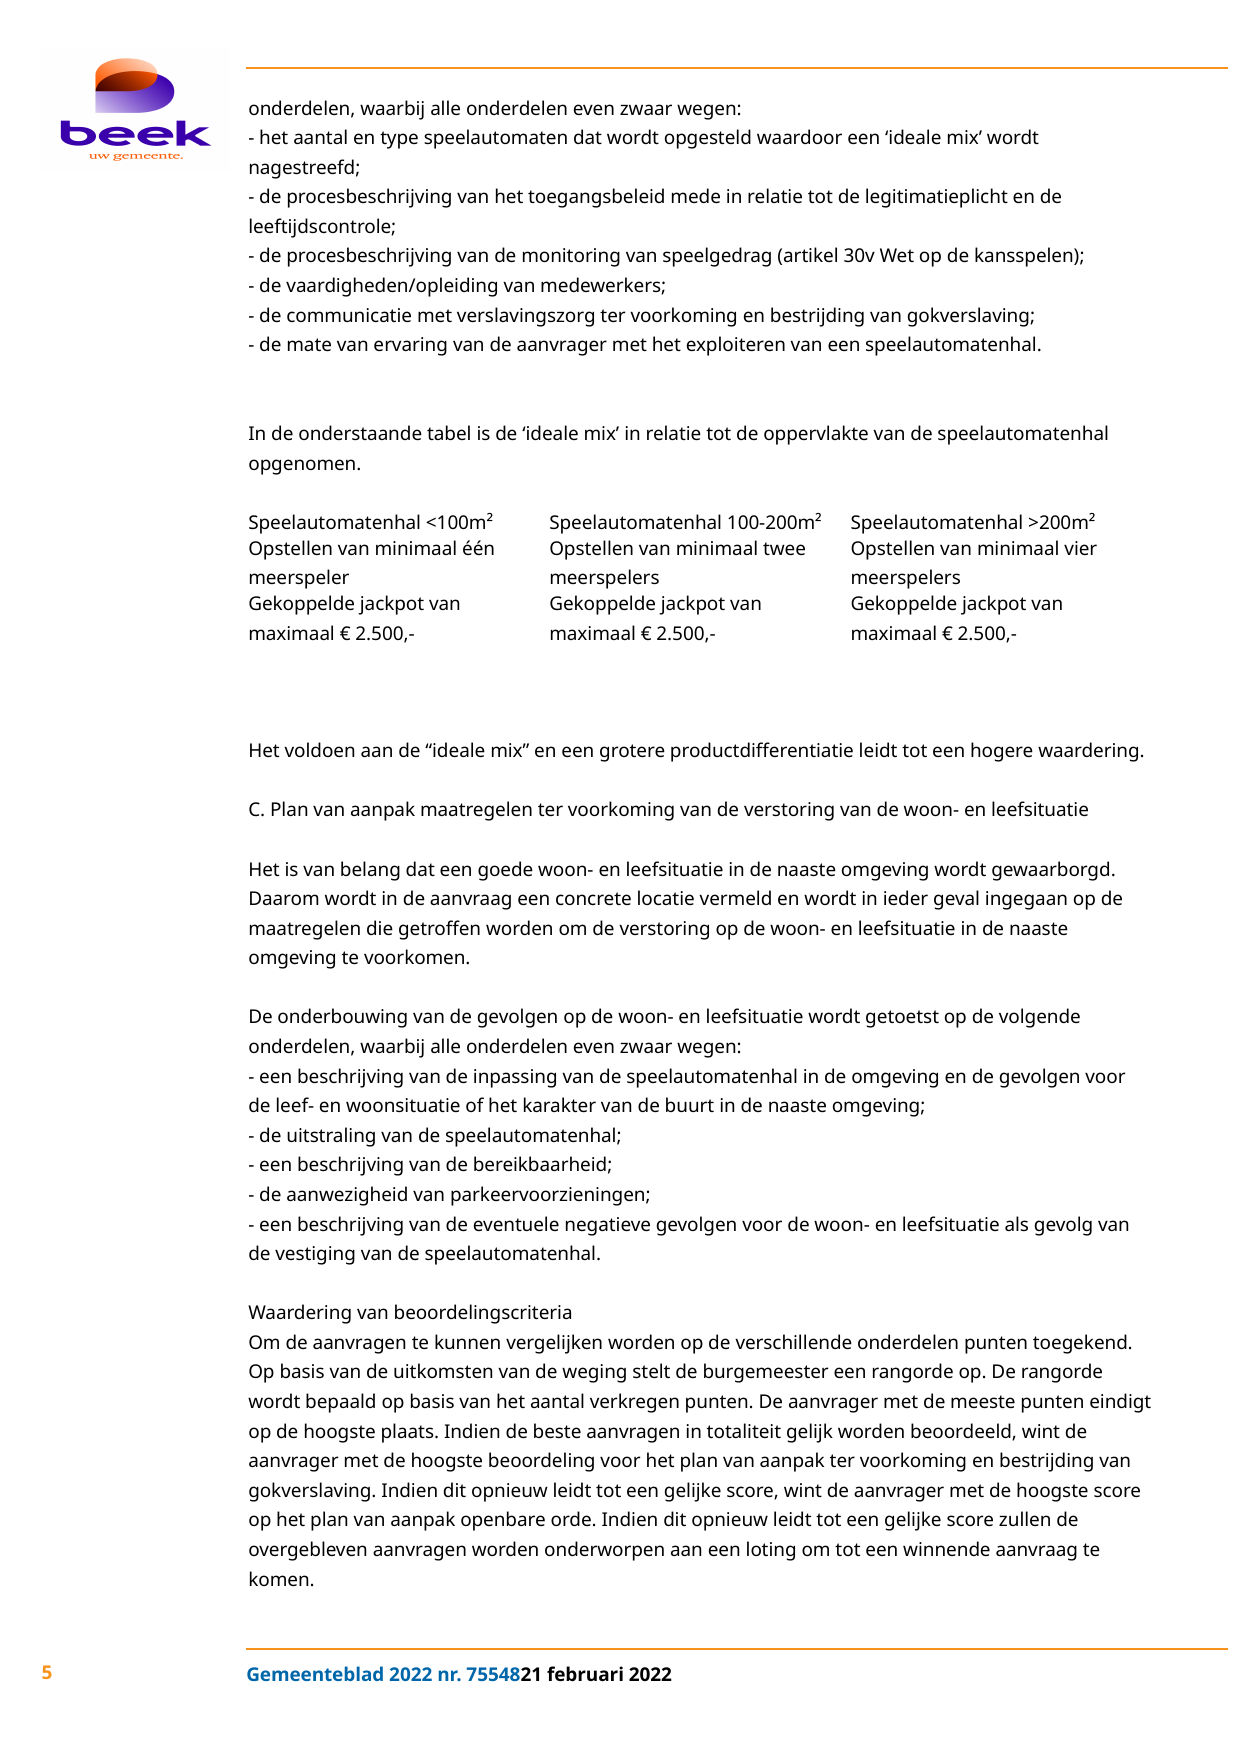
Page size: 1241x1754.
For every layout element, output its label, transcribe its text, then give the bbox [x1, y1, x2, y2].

text - de procesbeschrijving van de monitoring van speelgedrag (artikel 30v Wet op de kansspelen); [248, 243, 1152, 268]
text - een beschrijving van de bereikbaarheid; [248, 1152, 1152, 1177]
text Het is van belang dat een goede woon- en leefsituatie in de naaste omgeving wordt gewaarborgd. Daarom wordt in de aanvraag een concrete locatie vermeld en wordt in ieder geval ingegaan op de maatregelen die getroffen worden om de verstoring op de woon- en leefsituatie in de naaste omgeving te voorkomen. [248, 856, 1152, 970]
picture [41, 47, 231, 172]
text - de communicatie met verslavingszorg ter voorkoming en bestrijding van gokverslaving; [248, 302, 1152, 328]
table_header Speelautomatenhal >200m² [850, 509, 1152, 535]
text Het voldoen aan de “ideale mix” en een grotere productdifferentiatie leidt tot een hogere waardering. [248, 737, 1152, 763]
text - de vaardigheden/opleiding van medewerkers; [248, 272, 1152, 298]
table_header Speelautomatenhal <100m² [248, 509, 549, 535]
text - een beschrijving van de inpassing van de speelautomatenhal in de omgeving en de gevolgen voor de leef- en woonsituatie of het karakter van de buurt in de naaste omgeving; [248, 1063, 1152, 1118]
text - de uitstraling van de speelautomatenhal; [248, 1122, 1152, 1148]
table_cell Gekoppelde jackpot van maximaal € 2.500,- [850, 590, 1152, 645]
table_cell Opstellen van minimaal vier meerspelers [850, 535, 1152, 590]
text - het aantal en type speelautomaten dat wordt opgesteld waardoor een ‘ideale mix’ wordt nagestreefd; [248, 124, 1152, 180]
text - een beschrijving van de eventuele negatieve gevolgen voor de woon- en leefsituatie als gevolg van de vestiging van de speelautomatenhal. [248, 1211, 1152, 1266]
text - de mate van ervaring van de aanvrager met het exploiteren van een speelautomatenhal. [248, 331, 1152, 357]
text - de procesbeschrijving van het toegangsbeleid mede in relatie tot de legitimatieplicht en de leeftijdscontrole; [248, 183, 1152, 239]
table_cell Gekoppelde jackpot van maximaal € 2.500,- [549, 590, 850, 645]
text De onderbouwing van de gevolgen op de woon- en leefsituatie wordt getoetst op de volgende onderdelen, waarbij alle onderdelen even zwaar wegen: [248, 1004, 1152, 1059]
table_cell Opstellen van minimaal één meerspeler [248, 535, 549, 590]
text Waardering van beoordelingscriteria [248, 1299, 1152, 1325]
table_cell Gekoppelde jackpot van maximaal € 2.500,- [248, 590, 549, 645]
table_cell Opstellen van minimaal twee meerspelers [549, 535, 850, 590]
text - de aanwezigheid van parkeervoorzieningen; [248, 1181, 1152, 1207]
text Om de aanvragen te kunnen vergelijken worden op de verschillende onderdelen punten toegekend. Op basis van de uitkomsten van de weging stelt de burgemeester een rangorde op. De rangorde wordt bepaald op basis van het aantal verkregen punten. De aanvrager met de meeste punten eindigt op de hoogste plaats. Indien de beste aanvragen in totaliteit gelijk worden beoordeeld, wint de aanvrager met de hoogste beoordeling voor het plan van aanpak ter voorkoming en bestrijding van gokverslaving. Indien dit opnieuw leidt tot een gelijke score, wint de aanvrager met de hoogste score op het plan van aanpak openbare orde. Indien dit opnieuw leidt tot een gelijke score zullen de overgebleven aanvragen worden onderworpen aan een loting om tot een winnende aanvraag te komen. [248, 1329, 1152, 1591]
text In de onderstaande tabel is de ‘ideale mix’ in relatie tot de oppervlakte van de speelautomatenhal opgenomen. [248, 420, 1152, 476]
text onderdelen, waarbij alle onderdelen even zwaar wegen: [248, 95, 1152, 121]
text C. Plan van aanpak maatregelen ter voorkoming van de verstoring van de woon- en leefsituatie [248, 797, 1152, 822]
table_header Speelautomatenhal 100-200m² [549, 509, 850, 535]
